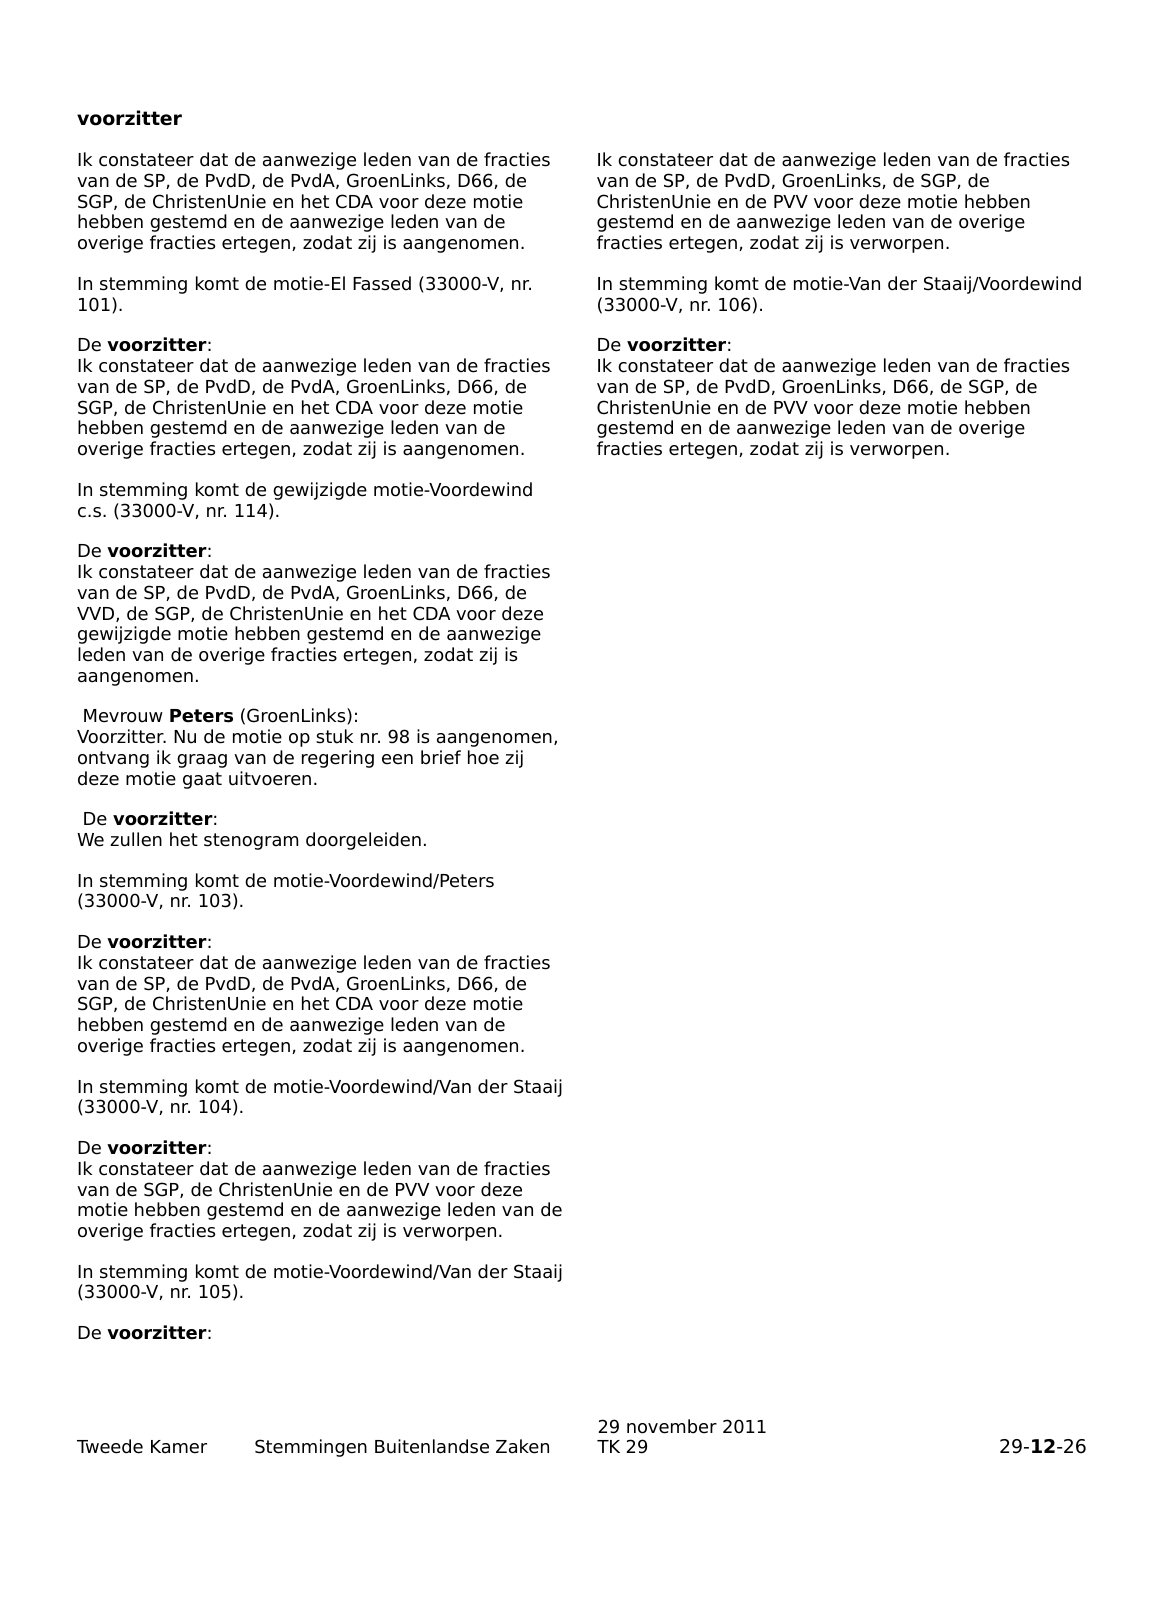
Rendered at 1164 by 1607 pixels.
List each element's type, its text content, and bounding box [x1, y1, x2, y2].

text Ik constateer dat de aanwezige leden van de fracties van de SP, de PvdD, de PvdA, GroenLinks, D66, de VVD, de SGP, de ChristenUnie en het CDA voor deze gewijzigde motie hebben gestemd en de aanwezige leden van de overige fracties ertegen, zodat zij is aangenomen. [77, 562, 567, 686]
text Ik constateer dat de aanwezige leden van de fracties van de SP, de PvdD, de PvdA, GroenLinks, D66, de SGP, de ChristenUnie en het CDA voor deze motie hebben gestemd en de aanwezige leden van de overige fracties ertegen, zodat zij is aangenomen. [77, 953, 567, 1056]
text In stemming komt de motie-El Fassed (33000-V, nr. 101). [77, 274, 567, 315]
text In stemming komt de motie-Voordewind/Van der Staaij (33000-V, nr. 105). [77, 1262, 567, 1303]
text We zullen het stenogram doorgeleiden. [77, 830, 567, 851]
text De voorzitter: [77, 1138, 567, 1159]
text De voorzitter: [77, 1323, 567, 1344]
text In stemming komt de motie-Voordewind/Van der Staaij (33000-V, nr. 104). [77, 1076, 567, 1118]
text Ik constateer dat de aanwezige leden van de fracties van de SP, de PvdD, GroenLinks, de SGP, de ChristenUnie en de PVV voor deze motie hebben gestemd en de aanwezige leden van de overige fracties ertegen, zodat zij is verworpen. [596, 150, 1087, 254]
text Ik constateer dat de aanwezige leden van de fracties van de SP, de PvdD, GroenLinks, D66, de SGP, de ChristenUnie en de PVV voor deze motie hebben gestemd en de aanwezige leden van de overige fracties ertegen, zodat zij is verworpen. [596, 356, 1087, 460]
text De voorzitter: [77, 335, 567, 356]
text Mevrouw Peters (GroenLinks): [77, 706, 567, 727]
text In stemming komt de motie-Voordewind/Peters (33000-V, nr. 103). [77, 871, 567, 912]
text Ik constateer dat de aanwezige leden van de fracties van de SP, de PvdD, de PvdA, GroenLinks, D66, de SGP, de ChristenUnie en het CDA voor deze motie hebben gestemd en de aanwezige leden van de overige fracties ertegen, zodat zij is aangenomen. [77, 356, 567, 460]
text De voorzitter: [77, 541, 567, 562]
text De voorzitter: [596, 335, 1087, 356]
text In stemming komt de gewijzigde motie-Voordewind c.s. (33000-V, nr. 114). [77, 480, 567, 521]
text De voorzitter: [77, 932, 567, 953]
text In stemming komt de motie-Van der Staaij/Voordewind (33000-V, nr. 106). [596, 274, 1087, 315]
text Ik constateer dat de aanwezige leden van de fracties van de SP, de PvdD, de PvdA, GroenLinks, D66, de SGP, de ChristenUnie en het CDA voor deze motie hebben gestemd en de aanwezige leden van de overige fracties ertegen, zodat zij is aangenomen. [77, 150, 567, 254]
text Ik constateer dat de aanwezige leden van de fracties van de SGP, de ChristenUnie en de PVV voor deze motie hebben gestemd en de aanwezige leden van de overige fracties ertegen, zodat zij is verworpen. [77, 1159, 567, 1242]
text Voorzitter. Nu de motie op stuk nr. 98 is aangenomen, ontvang ik graag van de regering een brief hoe zij deze motie gaat uitvoeren. [77, 727, 567, 789]
text De voorzitter: [77, 809, 567, 830]
